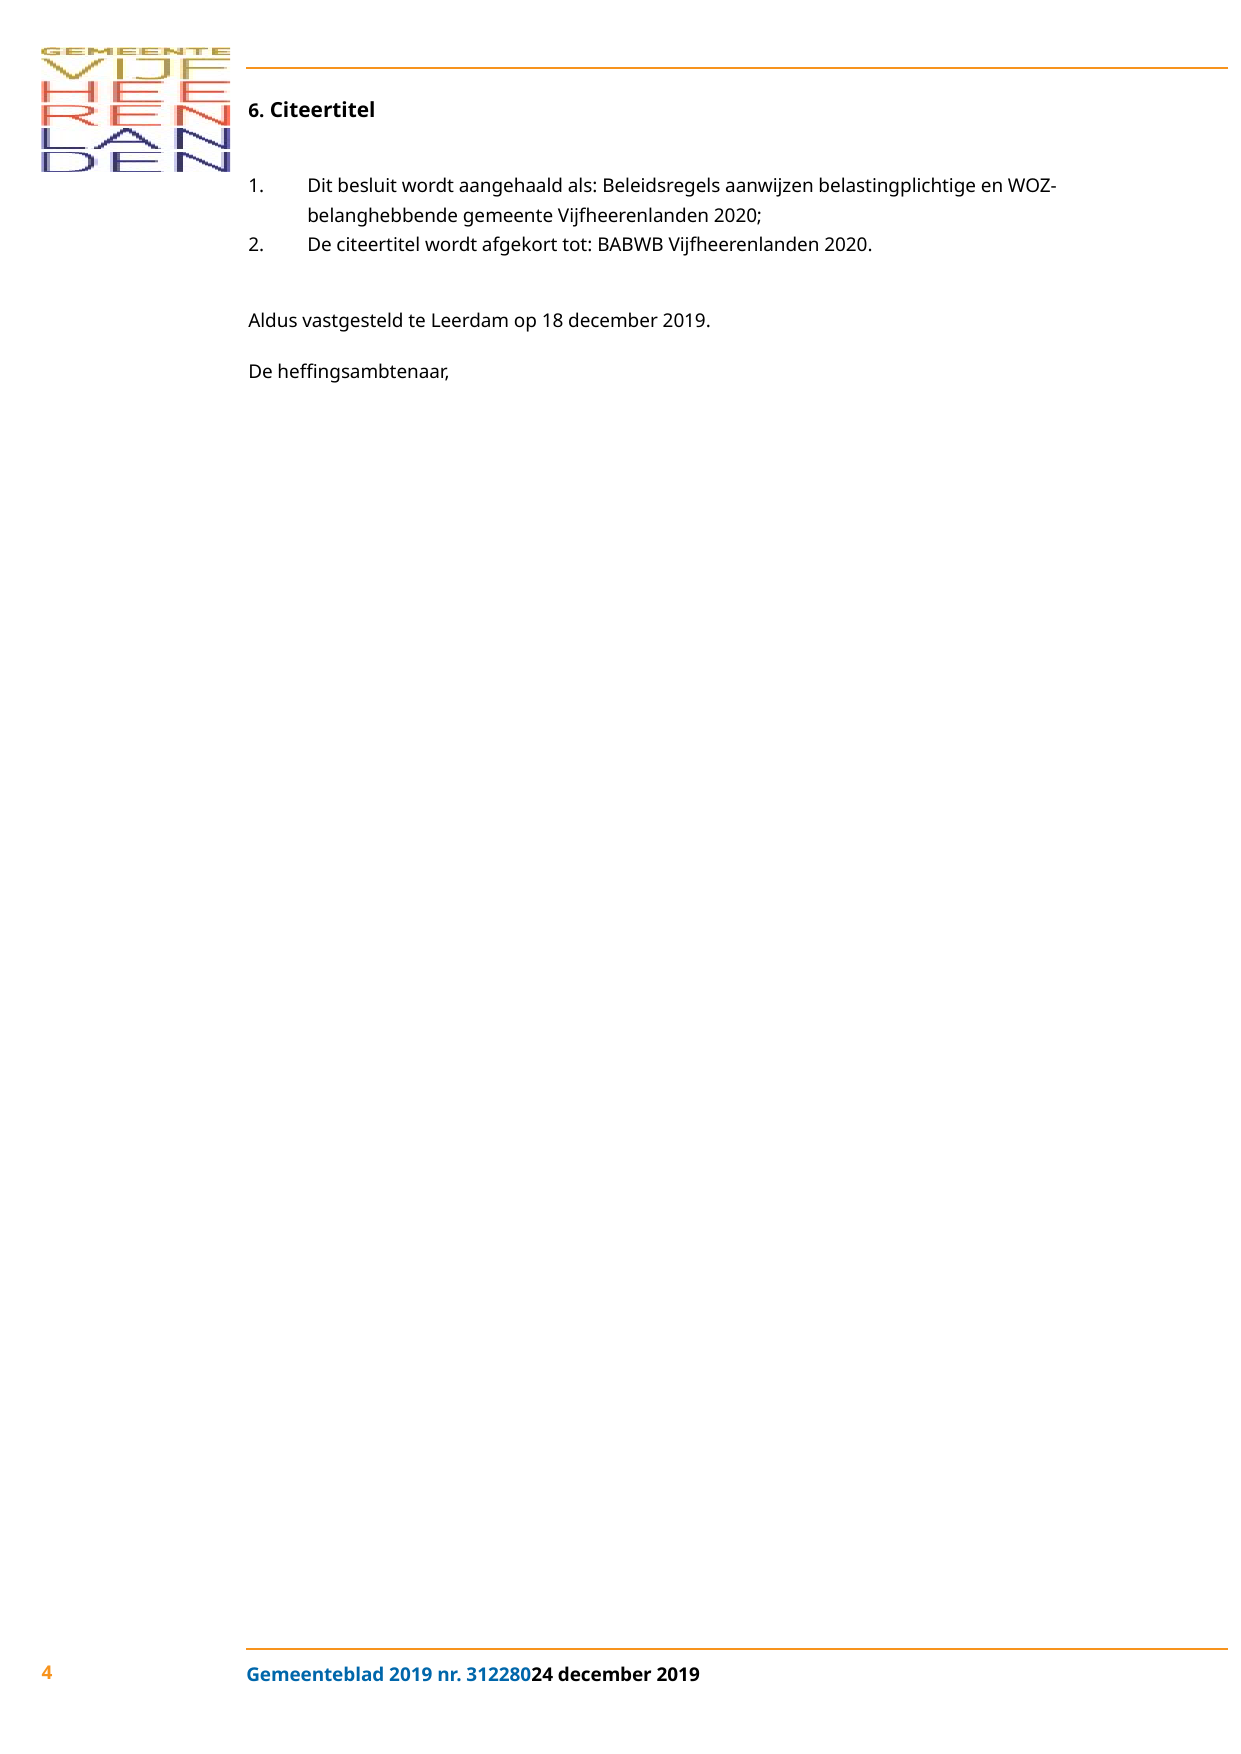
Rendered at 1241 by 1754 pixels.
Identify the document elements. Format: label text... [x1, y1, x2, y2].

list De citeertitel wordt afgekort tot: BABWB Vijfheerenlanden 2020. [248, 232, 1152, 257]
text De heffingsambtenaar, [248, 358, 1152, 384]
picture [41, 47, 231, 172]
text 6. Citeertitel [248, 95, 1152, 123]
text Aldus vastgesteld te Leerdam op 18 december 2019. [248, 307, 1152, 333]
list Dit besluit wordt aangehaald als: Beleidsregels aanwijzen belastingplichtige en WOZ-belanghebbende gemeente Vijfheerenlanden 2020; [248, 172, 1152, 228]
